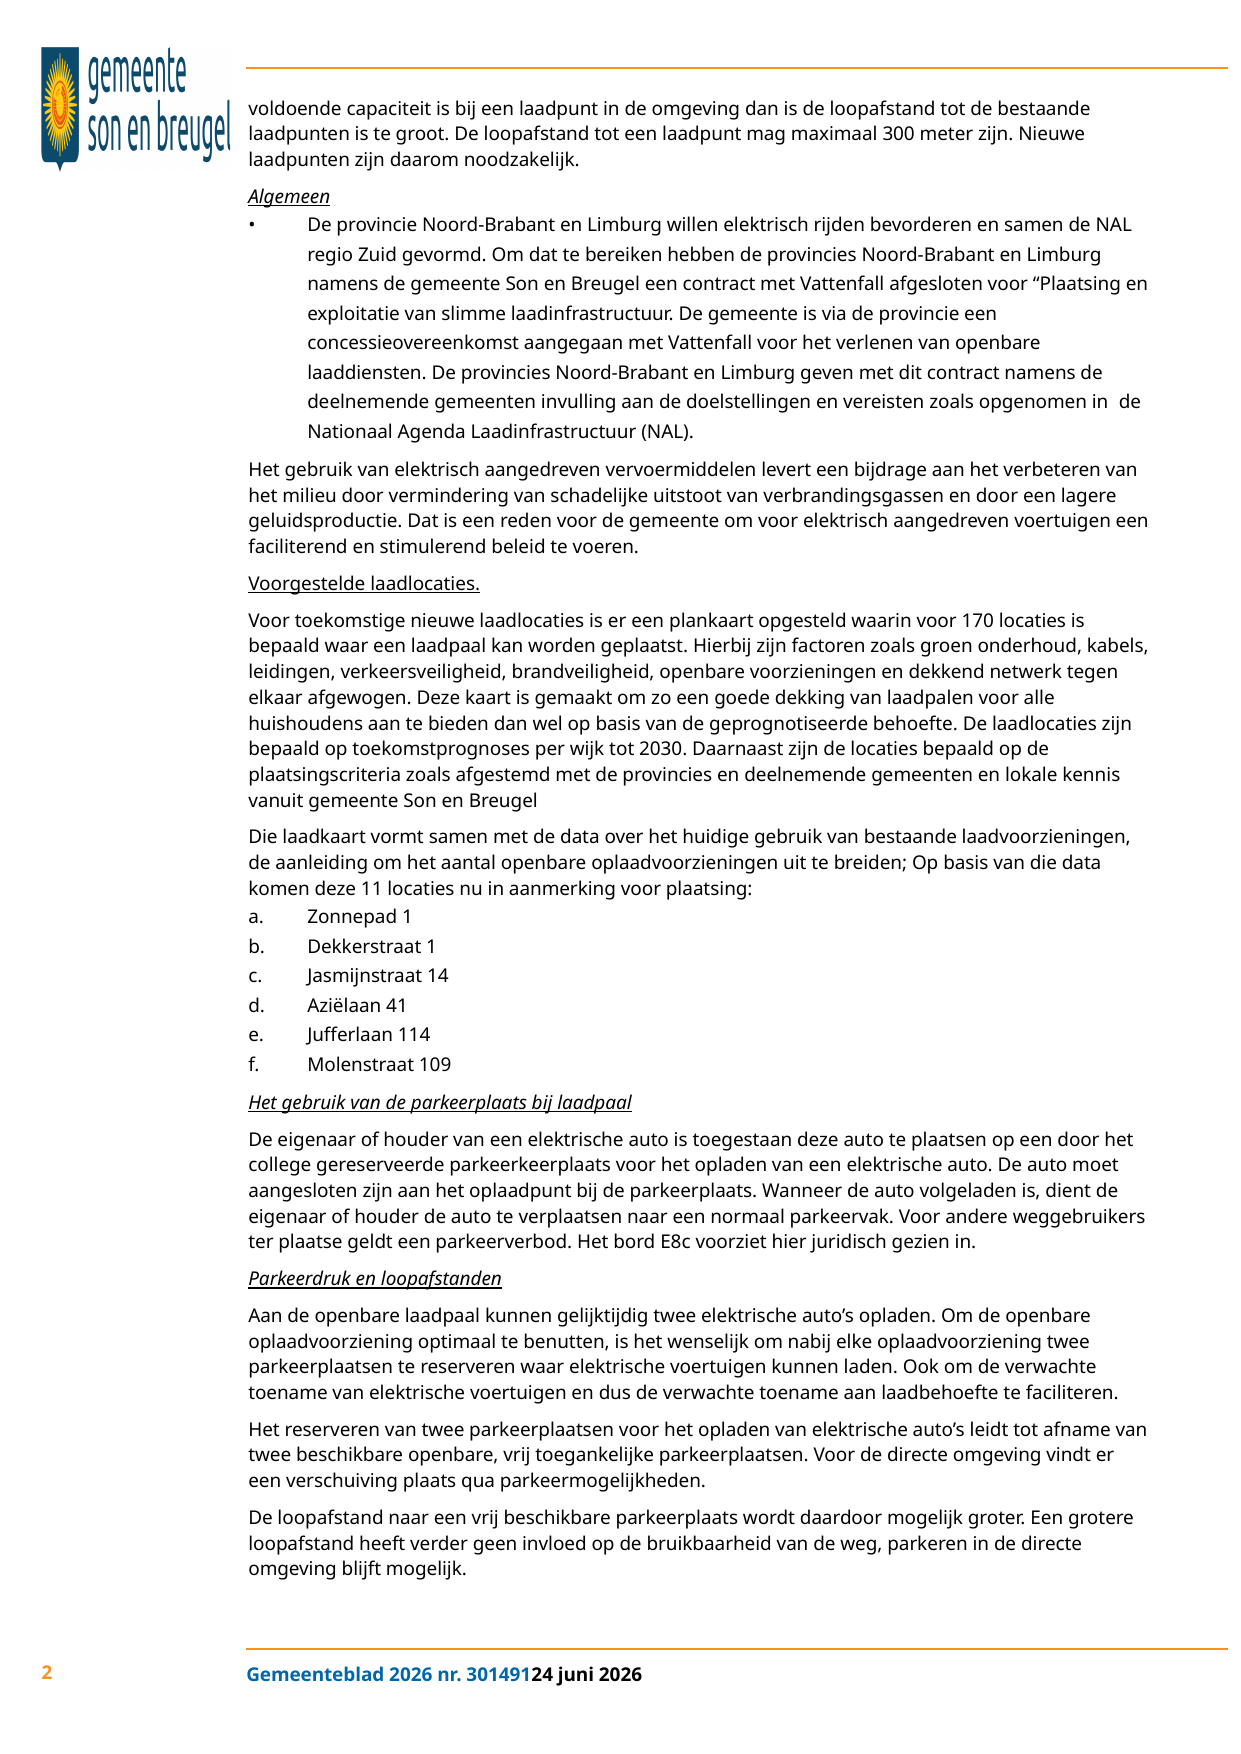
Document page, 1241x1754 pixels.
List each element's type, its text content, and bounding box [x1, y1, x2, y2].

text De eigenaar of houder van een elektrische auto is toegestaan deze auto te plaatsen op een door het college gereserveerde parkeerkeerplaats voor het opladen van een elektrische auto. De auto moet aangesloten zijn aan het oplaadpunt bij de parkeerplaats. Wanneer de auto volgeladen is, dient de eigenaar of houder de auto te verplaatsen naar een normaal parkeervak. Voor andere weggebruikers ter plaatse geldt een parkeerverbod. Het bord E8c voorziet hier juridisch gezien in. [248, 1126, 1152, 1254]
list Jufferlaan 114 [248, 1022, 1152, 1047]
list De provincie Noord-Brabant en Limburg willen elektrisch rijden bevorderen en samen de NAL regio Zuid gevormd. Om dat te bereiken hebben de provincies Noord-Brabant en Limburg namens de gemeente Son en Breugel een contract met Vattenfall afgesloten voor “Plaatsing en exploitatie van slimme laadinfrastructuur. De gemeente is via de provincie een concessieovereenkomst aangegaan met Vattenfall voor het verlenen van openbare laaddiensten. De provincies Noord-Brabant en Limburg geven met dit contract namens de deelnemende gemeenten invulling aan de doelstellingen en vereisten zoals opgenomen in de Nationaal Agenda Laadinfrastructuur (NAL). [248, 211, 1152, 444]
list Dekkerstraat 1 [248, 933, 1152, 959]
text Parkeerdruk en loopafstanden [248, 1265, 1152, 1291]
text voldoende capaciteit is bij een laadpunt in de omgeving dan is de loopafstand tot de bestaande laadpunten is te groot. De loopafstand tot een laadpunt mag maximaal 300 meter zijn. Nieuwe laadpunten zijn daarom noodzakelijk. [248, 95, 1152, 172]
text Algemeen [248, 183, 1152, 209]
list Aziëlaan 41 [248, 992, 1152, 1018]
text Voorgestelde laadlocaties. [248, 570, 1152, 596]
text Het gebruik van elektrisch aangedreven vervoermiddelen levert een bijdrage aan het verbeteren van het milieu door vermindering van schadelijke uitstoot van verbrandingsgassen en door een lagere geluidsproductie. Dat is een reden voor de gemeente om voor elektrisch aangedreven voertuigen een faciliterend en stimulerend beleid te voeren. [248, 456, 1152, 559]
list Jasmijnstraat 14 [248, 962, 1152, 988]
text Aan de openbare laadpaal kunnen gelijktijdig twee elektrische auto’s opladen. Om de openbare oplaadvoorziening optimaal te benutten, is het wenselijk om nabij elke oplaadvoorziening twee parkeerplaatsen te reserveren waar elektrische voertuigen kunnen laden. Ook om de verwachte toename van elektrische voertuigen en dus de verwachte toename aan laadbehoefte te faciliteren. [248, 1302, 1152, 1405]
text Het reserveren van twee parkeerplaatsen voor het opladen van elektrische auto’s leidt tot afname van twee beschikbare openbare, vrij toegankelijke parkeerplaatsen. Voor de directe omgeving vindt er een verschuiving plaats qua parkeermogelijkheden. [248, 1416, 1152, 1493]
text Die laadkaart vormt samen met de data over het huidige gebruik van bestaande laadvoorzieningen, de aanleiding om het aantal openbare oplaadvoorzieningen uit te breiden; Op basis van die data komen deze 11 locaties nu in aanmerking voor plaatsing: [248, 823, 1152, 901]
list Molenstraat 109 [248, 1051, 1152, 1077]
text Voor toekomstige nieuwe laadlocaties is er een plankaart opgesteld waarin voor 170 locaties is bepaald waar een laadpaal kan worden geplaatst. Hierbij zijn factoren zoals groen onderhoud, kabels, leidingen, verkeersveiligheid, brandveiligheid, openbare voorzieningen en dekkend netwerk tegen elkaar afgewogen. Deze kaart is gemaakt om zo een goede dekking van laadpalen voor alle huishoudens aan te bieden dan wel op basis van de geprognotiseerde behoefte. De laadlocaties zijn bepaald op toekomstprognoses per wijk tot 2030. Daarnaast zijn de locaties bepaald op de plaatsingscriteria zoals afgestemd met de provincies en deelnemende gemeenten en lokale kennis vanuit gemeente Son en Breugel [248, 607, 1152, 813]
text Het gebruik van de parkeerplaats bij laadpaal [248, 1089, 1152, 1115]
picture [41, 47, 231, 172]
text De loopafstand naar een vrij beschikbare parkeerplaats wordt daardoor mogelijk groter. Een grotere loopafstand heeft verder geen invloed op de bruikbaarheid van de weg, parkeren in de directe omgeving blijft mogelijk. [248, 1504, 1152, 1581]
list Zonnepad 1 [248, 903, 1152, 929]
